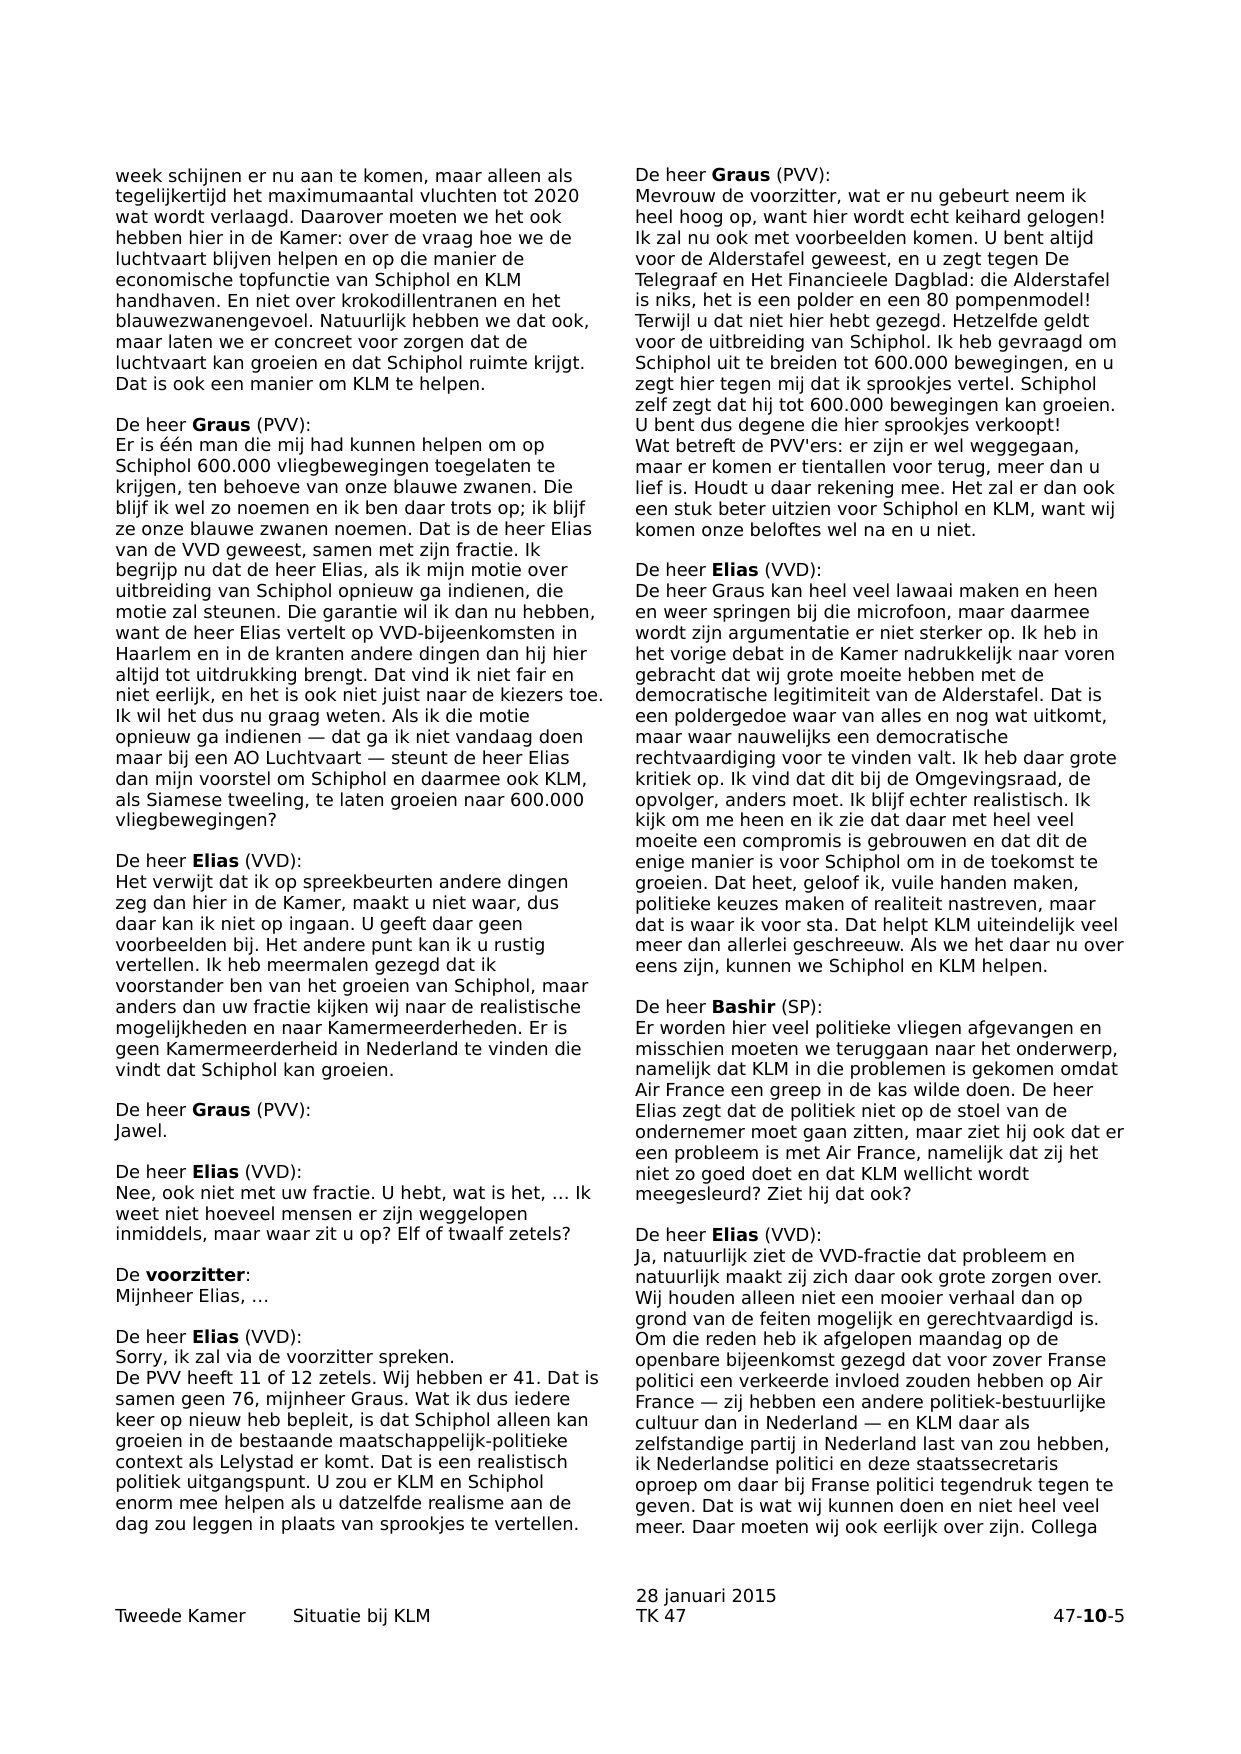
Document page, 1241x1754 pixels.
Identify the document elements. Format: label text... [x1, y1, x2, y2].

text De heer Elias (VVD): [115, 1326, 605, 1347]
text De heer Graus (PVV): [115, 414, 605, 435]
text Het verwijt dat ik op spreekbeurten andere dingen zeg dan hier in de Kamer, maakt u niet waar, dus daar kan ik niet op ingaan. U geeft daar geen voorbeelden bij. Het andere punt kan ik u rustig vertellen. Ik heb meermalen gezegd dat ik voorstander ben van het groeien van Schiphol, maar anders dan uw fractie kijken wij naar de realistische mogelijkheden en naar Kamermeerderheden. Er is geen Kamermeerderheid in Nederland te vinden die vindt dat Schiphol kan groeien. [115, 872, 605, 1080]
text De heer Graus kan heel veel lawaai maken en heen en weer springen bij die microfoon, maar daarmee wordt zijn argumentatie er niet sterker op. Ik heb in het vorige debat in de Kamer nadrukkelijk naar voren gebracht dat wij grote moeite hebben met de democratische legitimiteit van de Alderstafel. Dat is een poldergedoe waar van alles en nog wat uitkomt, maar waar nauwelijks een democratische rechtvaardiging voor te vinden valt. Ik heb daar grote kritiek op. Ik vind dat dit bij de Omgevingsraad, de opvolger, anders moet. Ik blijf echter realistisch. Ik kijk om me heen en ik zie dat daar met heel veel moeite een compromis is gebrouwen en dat dit de enige manier is voor Schiphol om in de toekomst te groeien. Dat heet, geloof ik, vuile handen maken, politieke keuzes maken of realiteit nastreven, maar dat is waar ik voor sta. Dat helpt KLM uiteindelijk veel meer dan allerlei geschreeuw. Als we het daar nu over eens zijn, kunnen we Schiphol en KLM helpen. [635, 581, 1125, 977]
text Er worden hier veel politieke vliegen afgevangen en misschien moeten we teruggaan naar het onderwerp, namelijk dat KLM in die problemen is gekomen omdat Air France een greep in de kas wilde doen. De heer Elias zegt dat de politiek niet op de stoel van de ondernemer moet gaan zitten, maar ziet hij ook dat er een probleem is met Air France, namelijk dat zij het niet zo goed doet en dat KLM wellicht wordt meegesleurd? Ziet hij dat ook? [635, 1017, 1125, 1205]
text Nee, ook niet met uw fractie. U hebt, wat is het, … Ik weet niet hoeveel mensen er zijn weggelopen inmiddels, maar waar zit u op? Elf of twaalf zetels? [115, 1182, 605, 1245]
text De heer Elias (VVD): [115, 1162, 605, 1182]
text De heer Elias (VVD): [635, 1225, 1125, 1246]
text Ja, natuurlijk ziet de VVD-fractie dat probleem en natuurlijk maakt zij zich daar ook grote zorgen over. Wij houden alleen niet een mooier verhaal dan op grond van de feiten mogelijk en gerechtvaardigd is. Om die reden heb ik afgelopen maandag op de openbare bijeenkomst gezegd dat voor zover Franse politici een verkeerde invloed zouden hebben op Air France — zij hebben een andere politiek-bestuurlijke cultuur dan in Nederland — en KLM daar als zelfstandige partij in Nederland last van zou hebben, ik Nederlandse politici en deze staatssecretaris oproep om daar bij Franse politici tegendruk tegen te geven. Dat is wat wij kunnen doen en niet heel veel meer. Daar moeten wij ook eerlijk over zijn. Collega [635, 1246, 1125, 1537]
text Mijnheer Elias, … [115, 1286, 605, 1306]
text De heer Elias (VVD): [635, 560, 1125, 581]
text Wat betreft de PVV'ers: er zijn er wel weggegaan, maar er komen er tientallen voor terug, meer dan u lief is. Houdt u daar rekening mee. Het zal er dan ook een stuk beter uitzien voor Schiphol en KLM, want wij komen onze beloftes wel na en u niet. [635, 436, 1125, 540]
text week schijnen er nu aan te komen, maar alleen als tegelijkertijd het maximumaantal vluchten tot 2020 wat wordt verlaagd. Daarover moeten we het ook hebben hier in de Kamer: over de vraag hoe we de luchtvaart blijven helpen en op die manier de economische topfunctie van Schiphol en KLM handhaven. En niet over krokodillentranen en het blauwezwanengevoel. Natuurlijk hebben we dat ook, maar laten we er concreet voor zorgen dat de luchtvaart kan groeien en dat Schiphol ruimte krijgt. Dat is ook een manier om KLM te helpen. [115, 165, 605, 394]
text De heer Elias (VVD): [115, 851, 605, 872]
text De voorzitter: [115, 1265, 605, 1286]
text Mevrouw de voorzitter, wat er nu gebeurt neem ik heel hoog op, want hier wordt echt keihard gelogen! Ik zal nu ook met voorbeelden komen. U bent altijd voor de Alderstafel geweest, en u zegt tegen De Telegraaf en Het Financieele Dagblad: die Alderstafel is niks, het is een polder en een 80 pompenmodel! Terwijl u dat niet hier hebt gezegd. Hetzelfde geldt voor de uitbreiding van Schiphol. Ik heb gevraagd om Schiphol uit te breiden tot 600.000 bewegingen, en u zegt hier tegen mij dat ik sprookjes vertel. Schiphol zelf zegt dat hij tot 600.000 bewegingen kan groeien. U bent dus degene die hier sprookjes verkoopt! [635, 186, 1125, 436]
text Jawel. [115, 1121, 605, 1142]
text De heer Graus (PVV): [635, 165, 1125, 186]
text Sorry, ik zal via de voorzitter spreken. [115, 1347, 605, 1368]
text De PVV heeft 11 of 12 zetels. Wij hebben er 41. Dat is samen geen 76, mijnheer Graus. Wat ik dus iedere keer op nieuw heb bepleit, is dat Schiphol alleen kan groeien in de bestaande maatschappelijk-politieke context als Lelystad er komt. Dat is een realistisch politiek uitgangspunt. U zou er KLM en Schiphol enorm mee helpen als u datzelfde realisme aan de dag zou leggen in plaats van sprookjes te vertellen. [115, 1368, 605, 1535]
text De heer Graus (PVV): [115, 1100, 605, 1121]
text De heer Bashir (SP): [635, 997, 1125, 1017]
text Er is één man die mij had kunnen helpen om op Schiphol 600.000 vliegbewegingen toegelaten te krijgen, ten behoeve van onze blauwe zwanen. Die blijf ik wel zo noemen en ik ben daar trots op; ik blijf ze onze blauwe zwanen noemen. Dat is de heer Elias van de VVD geweest, samen met zijn fractie. Ik begrijp nu dat de heer Elias, als ik mijn motie over uitbreiding van Schiphol opnieuw ga indienen, die motie zal steunen. Die garantie wil ik dan nu hebben, want de heer Elias vertelt op VVD-bijeenkomsten in Haarlem en in de kranten andere dingen dan hij hier altijd tot uitdrukking brengt. Dat vind ik niet fair en niet eerlijk, en het is ook niet juist naar de kiezers toe. Ik wil het dus nu graag weten. Als ik die motie opnieuw ga indienen — dat ga ik niet vandaag doen maar bij een AO Luchtvaart — steunt de heer Elias dan mijn voorstel om Schiphol en daarmee ook KLM, als Siamese tweeling, te laten groeien naar 600.000 vliegbewegingen? [115, 435, 605, 831]
